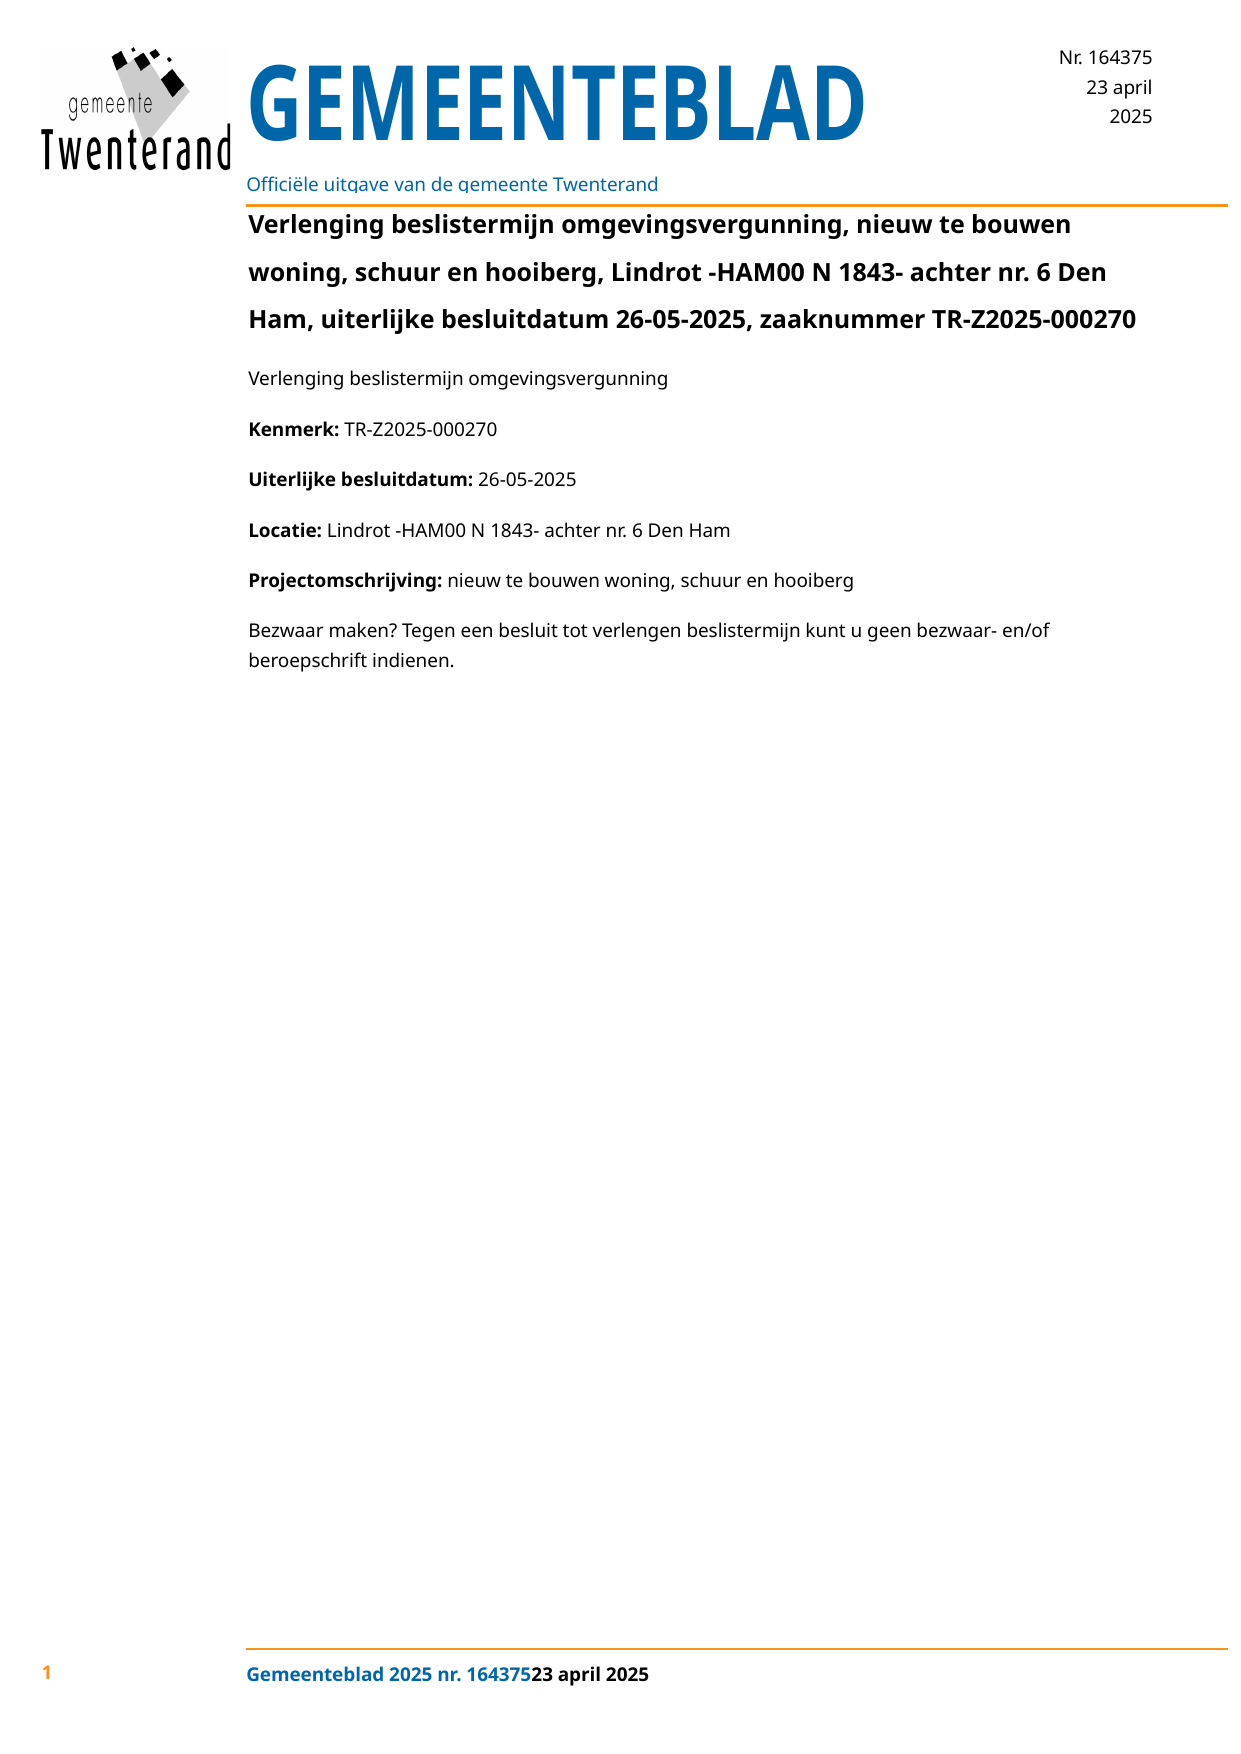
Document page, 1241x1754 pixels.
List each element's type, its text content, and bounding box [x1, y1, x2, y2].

text Verlenging beslistermijn omgevingsvergunning [248, 366, 1152, 391]
text Kenmerk: TR-Z2025-000270 [248, 416, 1152, 442]
text Bezwaar maken? Tegen een besluit tot verlengen beslistermijn kunt u geen bezwaar- en/of beroepschrift indienen. [248, 618, 1152, 673]
picture [41, 47, 231, 172]
text Locatie: Lindrot -HAM00 N 1843- achter nr. 6 Den Ham [248, 517, 1152, 542]
text Uiterlijke besluitdatum: 26-05-2025 [248, 466, 1152, 492]
text Verlenging beslistermijn omgevingsvergunning, nieuw te bouwen woning, schuur en hooiberg, Lindrot -HAM00 N 1843- achter nr. 6 Den Ham, uiterlijke besluitdatum 26-05-2025, zaaknummer TR-Z2025-000270 [248, 207, 1152, 336]
text Projectomschrijving: nieuw te bouwen woning, schuur en hooiberg [248, 567, 1152, 593]
